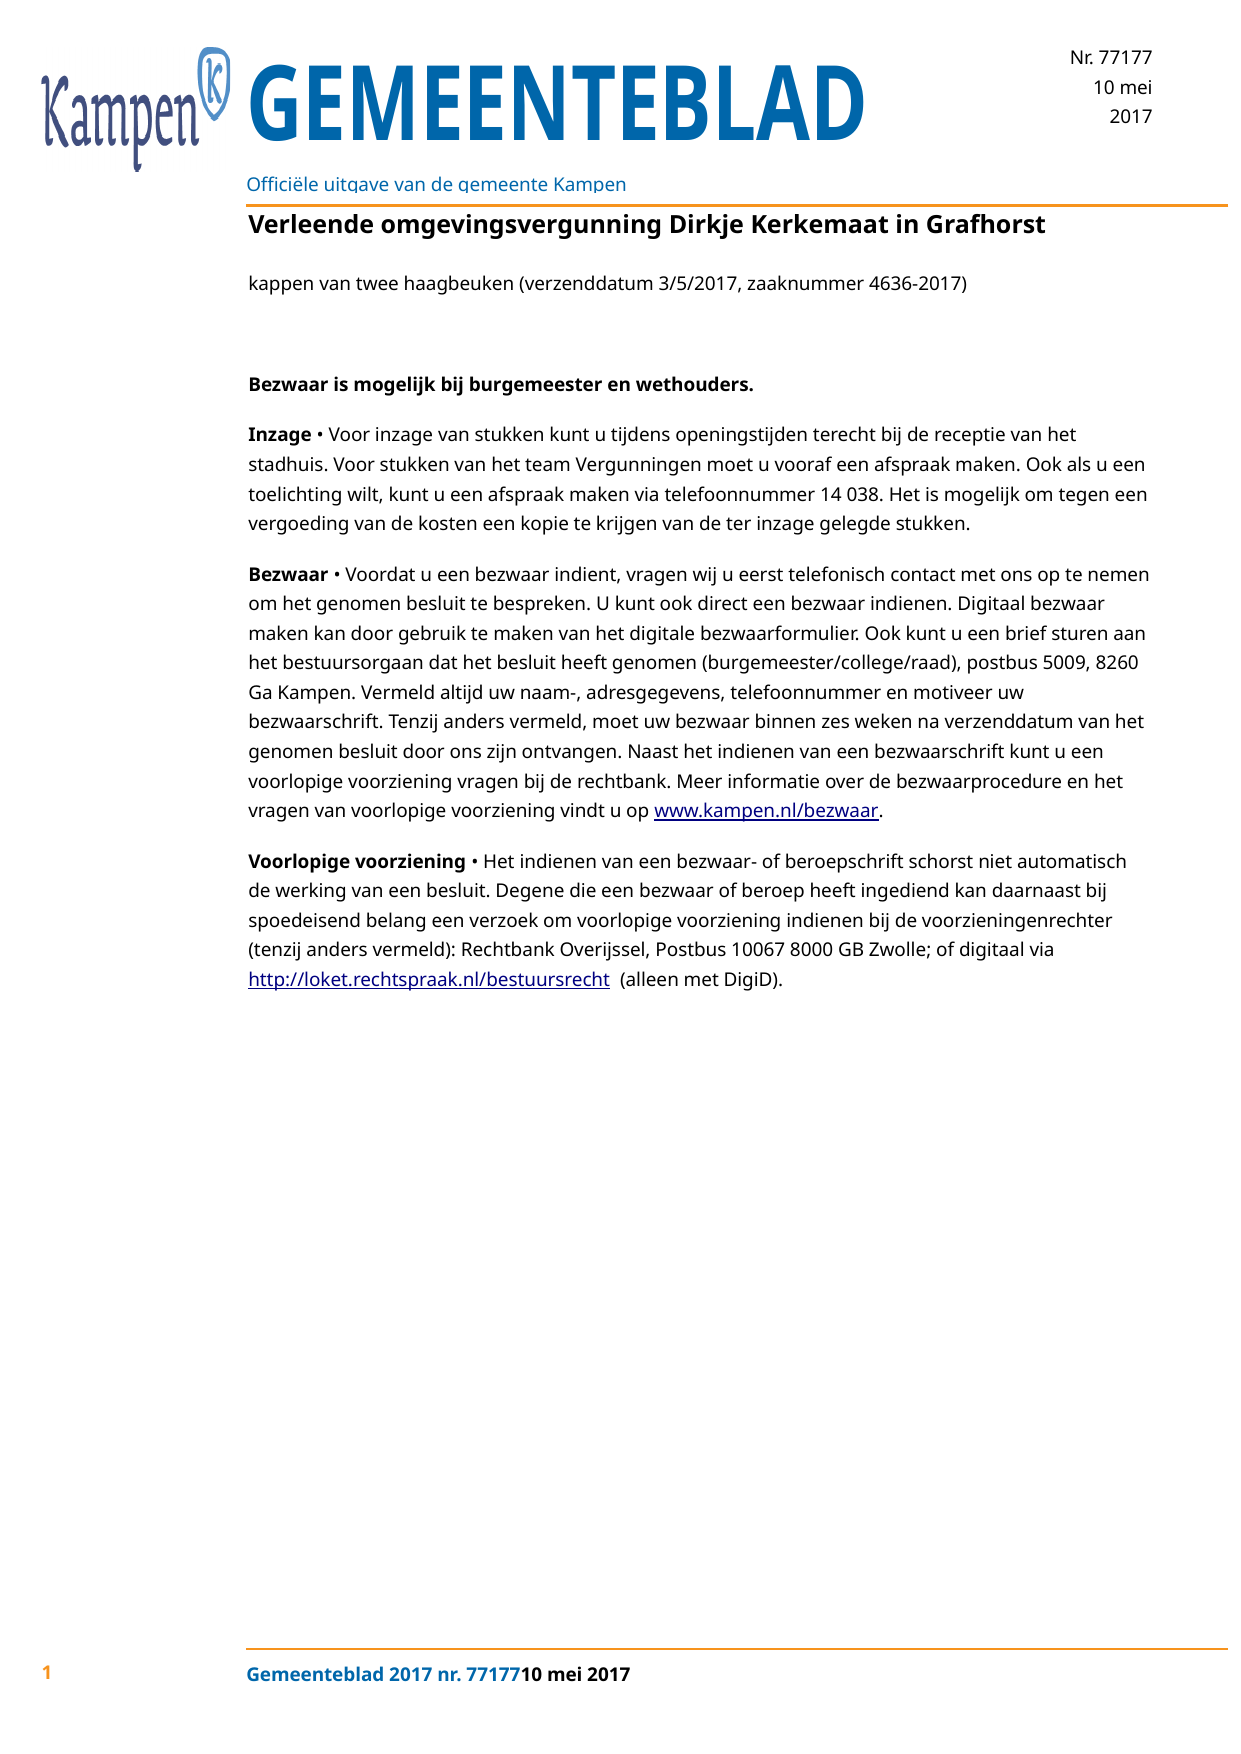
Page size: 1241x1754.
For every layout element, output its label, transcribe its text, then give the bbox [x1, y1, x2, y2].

text Voorlopige voorziening • Het indienen van een bezwaar- of beroepschrift schorst niet automatisch de werking van een besluit. Degene die een bezwaar of beroep heeft ingediend kan daarnaast bij spoedeisend belang een verzoek om voorlopige voorziening indienen bij de voorzieningenrechter (tenzij anders vermeld): Rechtbank Overijssel, Postbus 10067 8000 GB Zwolle; of digitaal via http://loket.rechtspraak.nl/bestuursrecht (alleen met DigiD). [248, 848, 1152, 992]
text Bezwaar • Voordat u een bezwaar indient, vragen wij u eerst telefonisch contact met ons op te nemen om het genomen besluit te bespreken. U kunt ook direct een bezwaar indienen. Digitaal bezwaar maken kan door gebruik te maken van het digitale bezwaarformulier. Ook kunt u een brief sturen aan het bestuursorgaan dat het besluit heeft genomen (burgemeester/college/raad), postbus 5009, 8260 Ga Kampen. Vermeld altijd uw naam-, adresgegevens, telefoonnummer en motiveer uw bezwaarschrift. Tenzij anders vermeld, moet uw bezwaar binnen zes weken na verzenddatum van het genomen besluit door ons zijn ontvangen. Naast het indienen van een bezwaarschrift kunt u een voorlopige voorziening vragen bij de rechtbank. Meer informatie over de bezwaarprocedure en het vragen van voorlopige voorziening vindt u op www.kampen.nl/bezwaar. [248, 561, 1152, 823]
text kappen van twee haagbeuken (verzenddatum 3/5/2017, zaaknummer 4636-2017) [248, 270, 1152, 296]
picture [41, 47, 231, 172]
text Bezwaar is mogelijk bij burgemeester en wethouders. [248, 371, 1152, 397]
text Verleende omgevingsvergunning Dirkje Kerkemaat in Grafhorst [248, 207, 1152, 241]
text Inzage • Voor inzage van stukken kunt u tijdens openingstijden terecht bij de receptie van het stadhuis. Voor stukken van het team Vergunningen moet u vooraf een afspraak maken. Ook als u een toelichting wilt, kunt u een afspraak maken via telefoonnummer 14 038. Het is mogelijk om tegen een vergoeding van de kosten een kopie te krijgen van de ter inzage gelegde stukken. [248, 422, 1152, 536]
